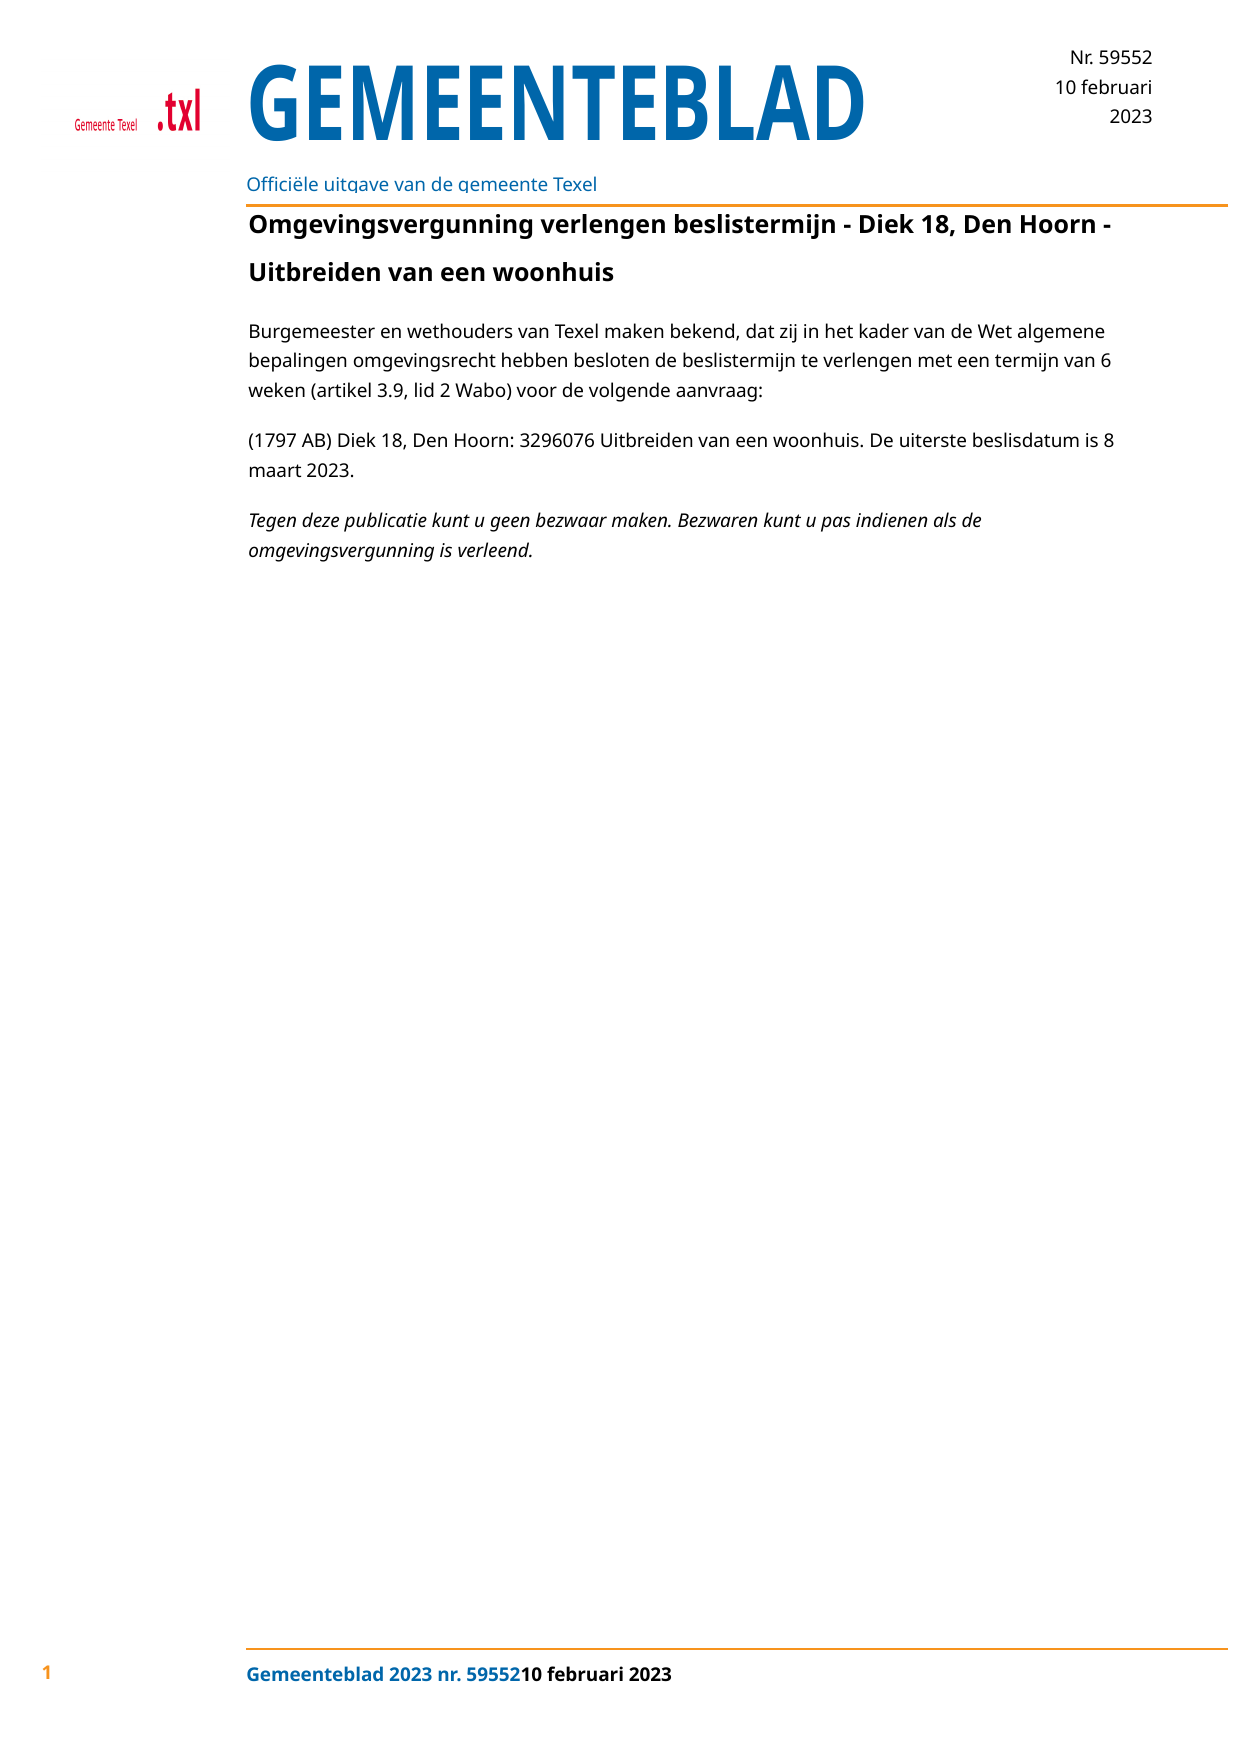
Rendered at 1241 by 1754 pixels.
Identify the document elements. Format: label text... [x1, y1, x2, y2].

text Tegen deze publicatie kunt u geen bezwaar maken. Bezwaren kunt u pas indienen als de omgevingsvergunning is verleend. [248, 507, 1152, 563]
text Burgemeester en wethouders van Texel maken bekend, dat zij in het kader van de Wet algemene bepalingen omgevingsrecht hebben besloten de beslistermijn te verlengen met een termijn van 6 weken (artikel 3.9, lid 2 Wabo) voor de volgende aanvraag: [248, 318, 1152, 403]
text Omgevingsvergunning verlengen beslistermijn - Diek 18, Den Hoorn - Uitbreiden van een woonhuis [248, 207, 1152, 288]
text (1797 AB) Diek 18, Den Hoorn: 3296076 Uitbreiden van een woonhuis. De uiterste beslisdatum is 8 maart 2023. [248, 427, 1152, 483]
picture [41, 47, 231, 172]
